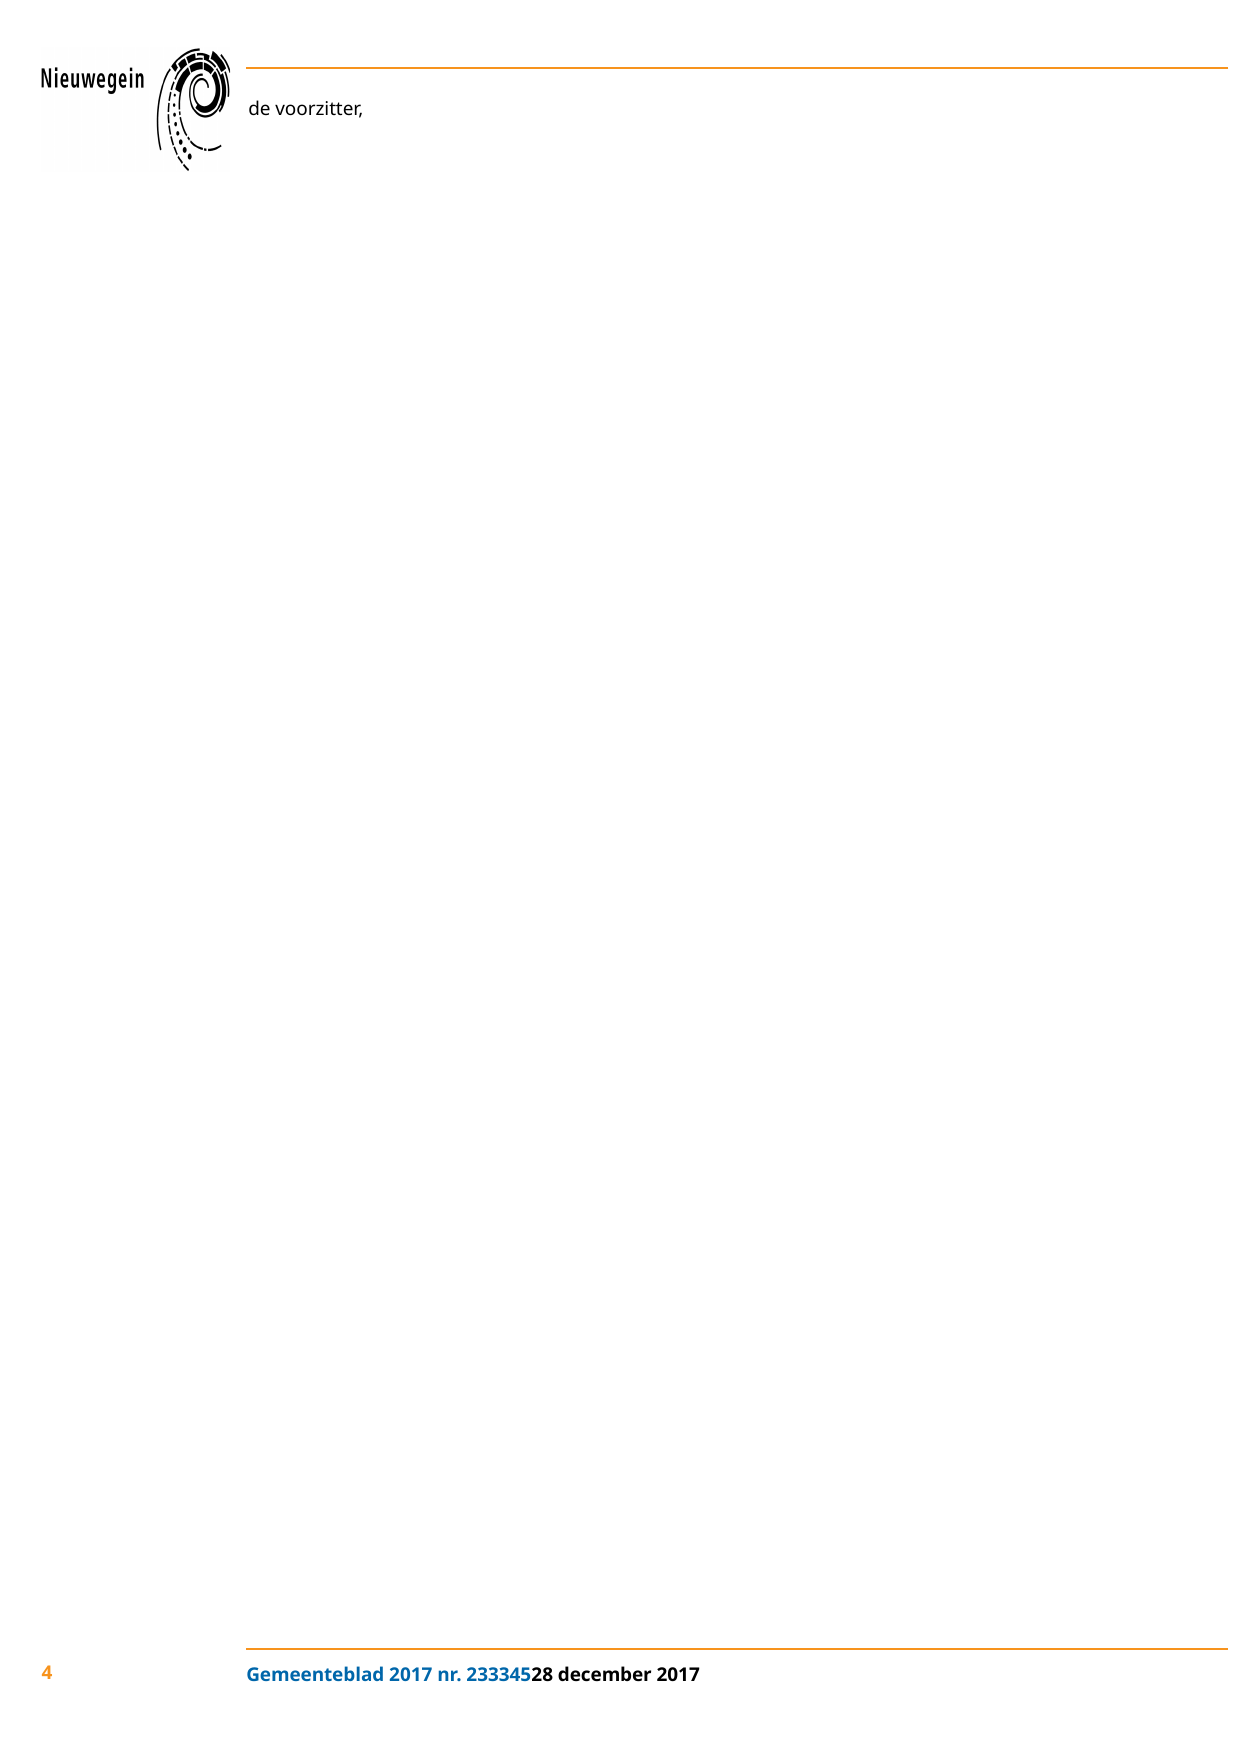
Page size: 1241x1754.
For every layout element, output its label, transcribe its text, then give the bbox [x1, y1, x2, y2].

text de voorzitter, [248, 95, 1152, 121]
picture [41, 47, 231, 172]
